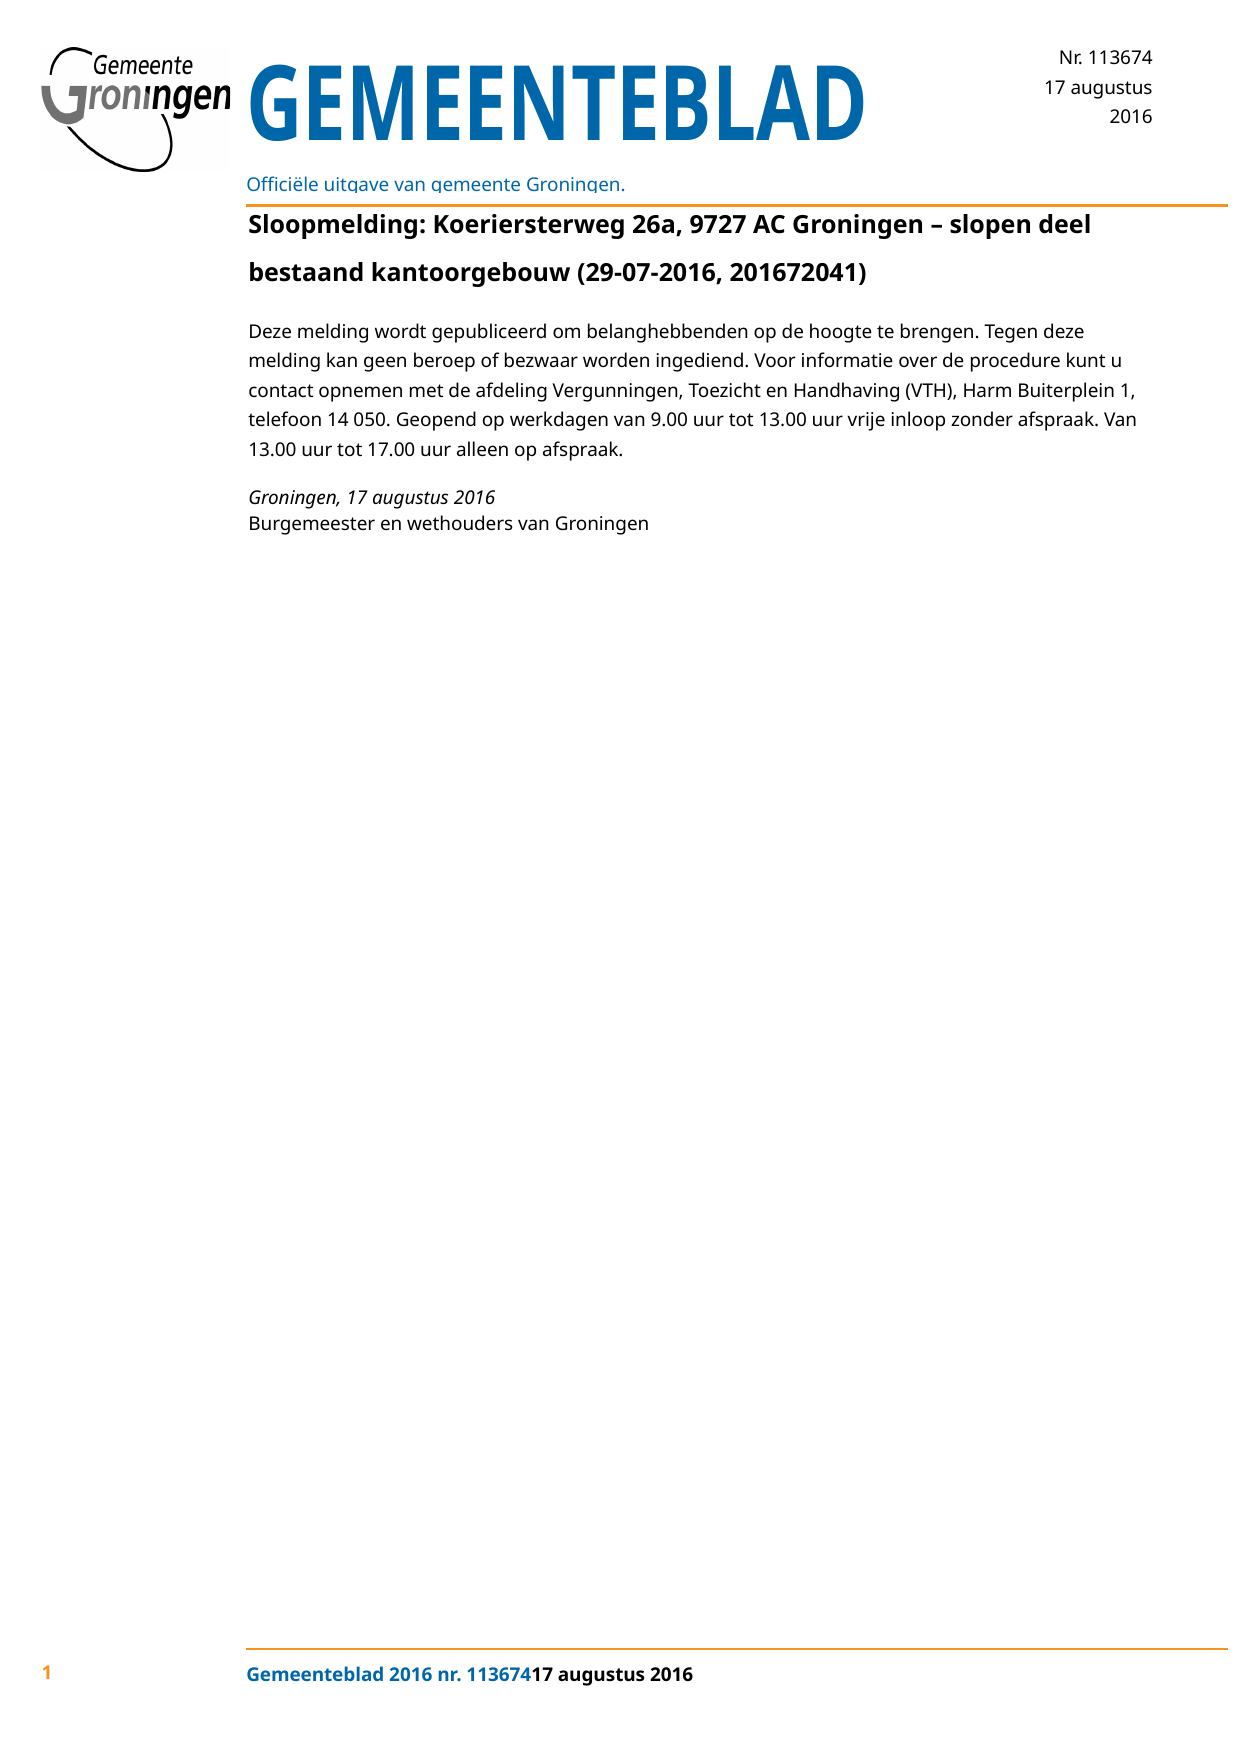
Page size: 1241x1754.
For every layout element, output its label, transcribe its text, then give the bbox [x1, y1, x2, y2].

text Sloopmelding: Koeriersterweg 26a, 9727 AC Groningen – slopen deel bestaand kantoorgebouw (29-07-2016, 201672041) [248, 207, 1152, 288]
text Burgemeester en wethouders van Groningen [248, 510, 1152, 536]
text Deze melding wordt gepubliceerd om belanghebbenden op de hoogte te brengen. Tegen deze melding kan geen beroep of bezwaar worden ingediend. Voor informatie over de procedure kunt u contact opnemen met de afdeling Vergunningen, Toezicht en Handhaving (VTH), Harm Buiterplein 1, telefoon 14 050. Geopend op werkdagen van 9.00 uur tot 13.00 uur vrije inloop zonder afspraak. Van 13.00 uur tot 17.00 uur alleen op afspraak. [248, 318, 1152, 462]
text Groningen, 17 augustus 2016 [248, 484, 1152, 510]
picture [41, 47, 231, 172]
